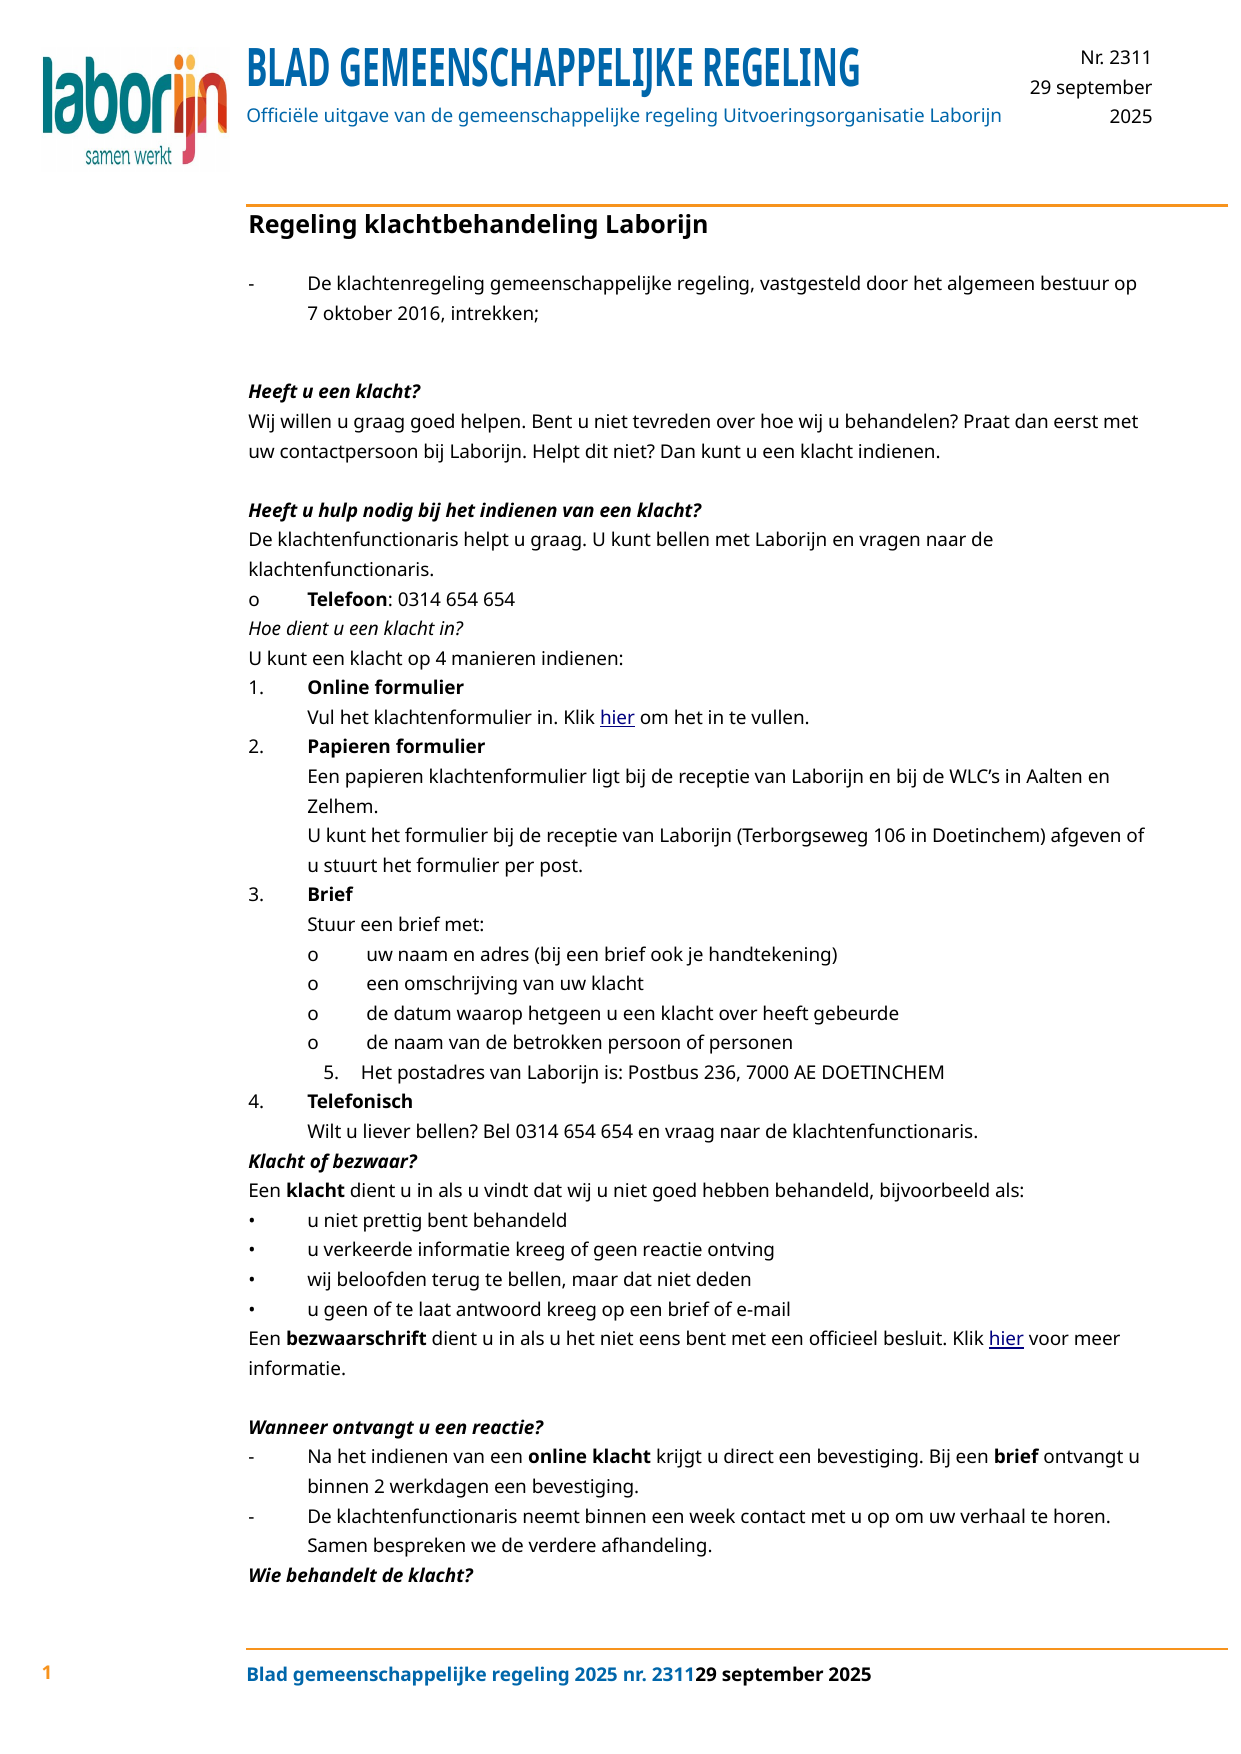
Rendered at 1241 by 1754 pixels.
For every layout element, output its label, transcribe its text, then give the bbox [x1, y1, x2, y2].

list de naam van de betrokken persoon of personen [307, 1029, 1152, 1055]
text Klacht of bezwaar? [248, 1148, 1152, 1174]
list Telefonisch [248, 1089, 1152, 1114]
list Papieren formulier [248, 734, 1152, 759]
list u geen of te laat antwoord kreeg op een brief of e-mail [248, 1296, 1152, 1322]
list Vul het klachtenformulier in. Klik hier om het in te vullen. [248, 704, 1152, 730]
text Heeft u een klacht? [248, 379, 1152, 404]
list Na het indienen van een online klacht krijgt u direct een bevestiging. Bij een brief ontvangt u binnen 2 werkdagen een bevestiging. [248, 1444, 1152, 1499]
list uw naam en adres (bij een brief ook je handtekening) [307, 941, 1152, 967]
list U kunt het formulier bij de receptie van Laborijn (Terborgseweg 106 in Doetinchem) afgeven of u stuurt het formulier per post. [248, 822, 1152, 878]
picture [41, 47, 231, 172]
list De klachtenregeling gemeenschappelijke regeling, vastgesteld door het algemeen bestuur op 7 oktober 2016, intrekken; [248, 270, 1152, 326]
text Heeft u hulp nodig bij het indienen van een klacht? [248, 497, 1152, 523]
text Wij willen u graag goed helpen. Bent u niet tevreden over hoe wij u behandelen? Praat dan eerst met uw contactpersoon bij Laborijn. Helpt dit niet? Dan kunt u een klacht indienen. [248, 408, 1152, 464]
list u niet prettig bent behandeld [248, 1207, 1152, 1233]
text Wie behandelt de klacht? [248, 1562, 1152, 1588]
text U kunt een klacht op 4 manieren indienen: [248, 645, 1152, 671]
text De klachtenfunctionaris helpt u graag. U kunt bellen met Laborijn en vragen naar de klachtenfunctionaris. [248, 527, 1152, 582]
list Telefoon: 0314 654 654 [248, 586, 1152, 612]
list een omschrijving van uw klacht [307, 970, 1152, 996]
list Stuur een brief met: [248, 911, 1152, 937]
list wij beloofden terug te bellen, maar dat niet deden [248, 1266, 1152, 1292]
text Regeling klachtbehandeling Laborijn [248, 207, 1152, 241]
list Wilt u liever bellen? Bel 0314 654 654 en vraag naar de klachtenfunctionaris. [248, 1118, 1152, 1144]
list de datum waarop hetgeen u een klacht over heeft gebeurde [307, 1000, 1152, 1026]
list u verkeerde informatie kreeg of geen reactie ontving [248, 1237, 1152, 1262]
list Online formulier [248, 674, 1152, 700]
list Een papieren klachtenformulier ligt bij de receptie van Laborijn en bij de WLC’s in Aalten en Zelhem. [248, 763, 1152, 819]
list Het postadres van Laborijn is: Postbus 236, 7000 AE DOETINCHEM [323, 1059, 1152, 1085]
text Hoe dient u een klacht in? [248, 615, 1152, 641]
list Brief [248, 882, 1152, 907]
text Een klacht dient u in als u vindt dat wij u niet goed hebben behandeld, bijvoorbeeld als: [248, 1177, 1152, 1203]
text Een bezwaarschrift dient u in als u het niet eens bent met een officieel besluit. Klik hier voor meer informatie. [248, 1325, 1152, 1381]
list De klachtenfunctionaris neemt binnen een week contact met u op om uw verhaal te horen. Samen bespreken we de verdere afhandeling. [248, 1503, 1152, 1558]
text Wanneer ontvangt u een reactie? [248, 1414, 1152, 1440]
